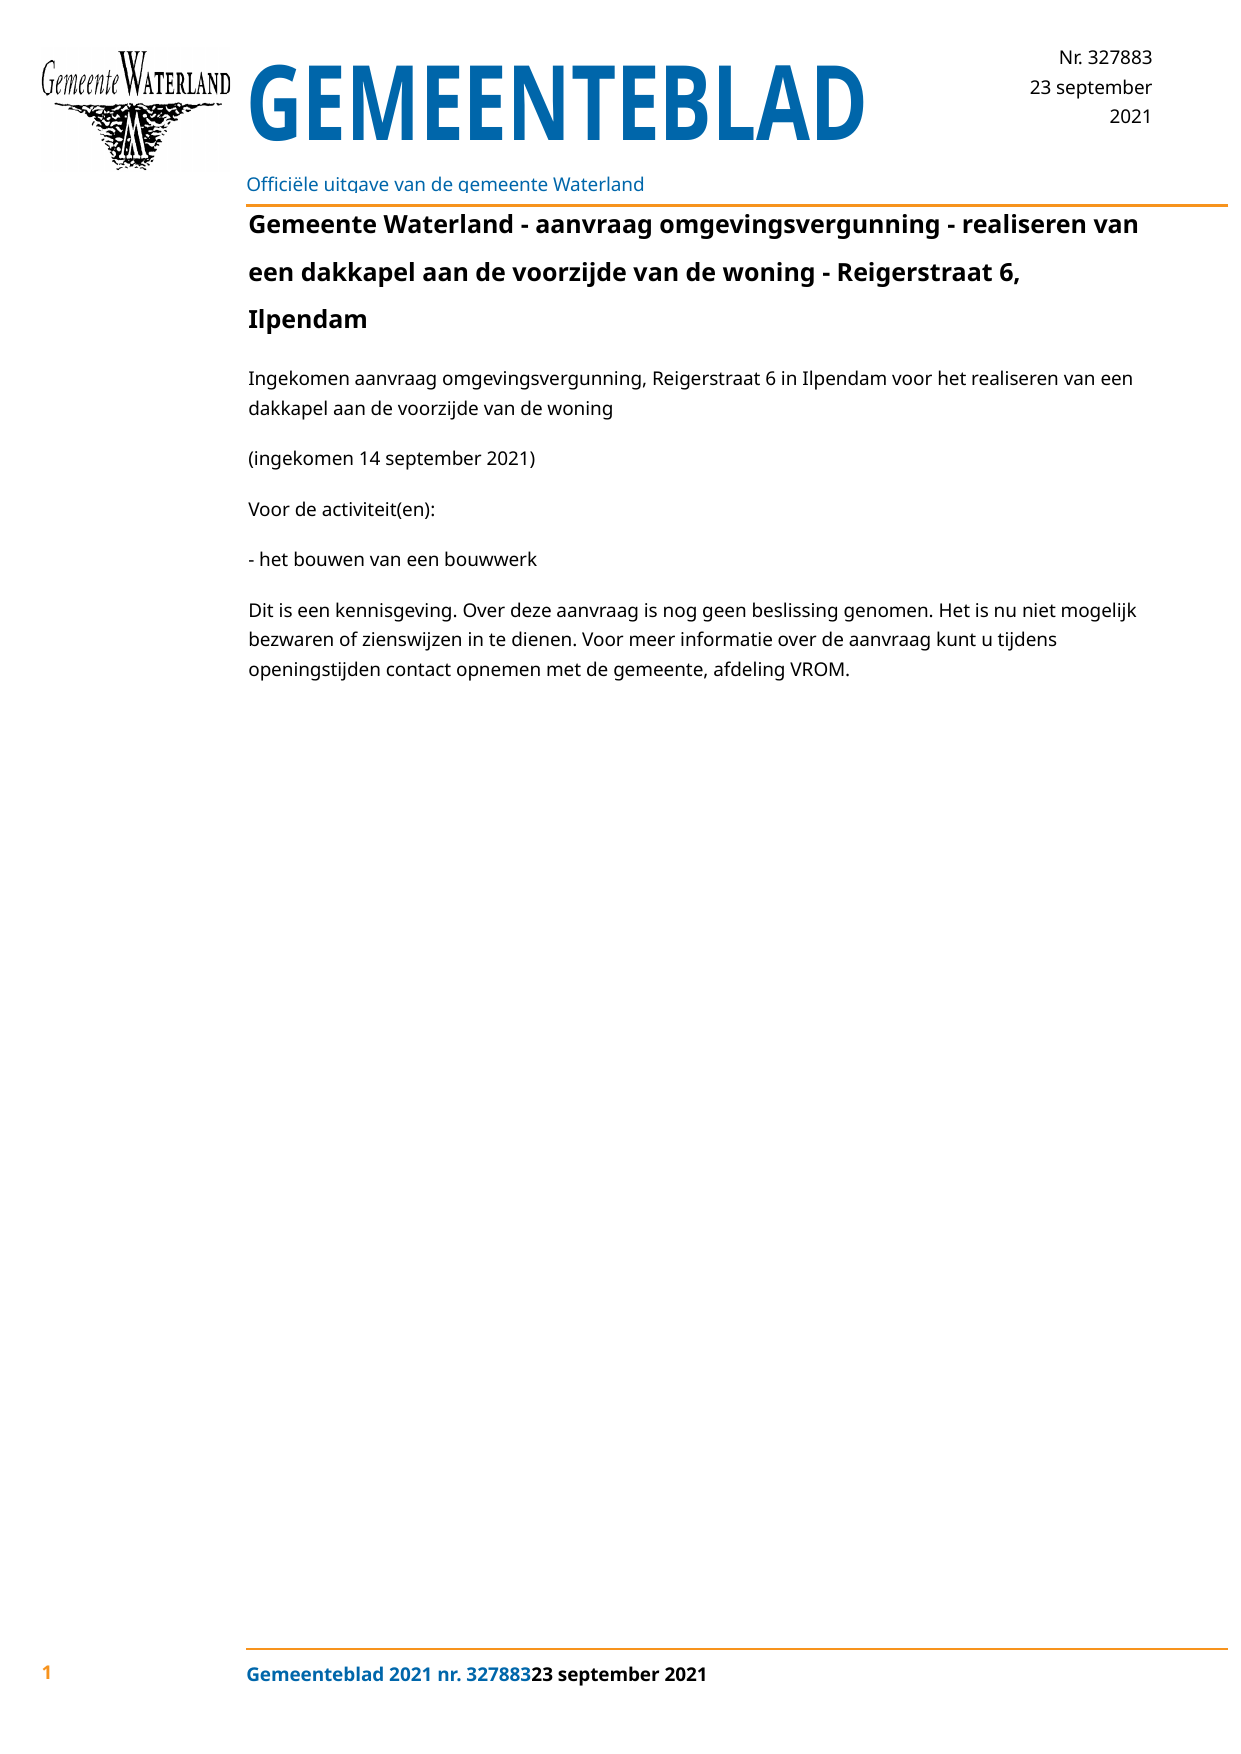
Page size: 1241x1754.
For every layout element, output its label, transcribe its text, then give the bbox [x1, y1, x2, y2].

text Ingekomen aanvraag omgevingsvergunning, Reigerstraat 6 in Ilpendam voor het realiseren van een dakkapel aan de voorzijde van de woning [248, 366, 1152, 421]
text Dit is een kennisgeving. Over deze aanvraag is nog geen beslissing genomen. Het is nu niet mogelijk bezwaren of zienswijzen in te dienen. Voor meer informatie over de aanvraag kunt u tijdens openingstijden contact opnemen met de gemeente, afdeling VROM. [248, 597, 1152, 682]
text - het bouwen van een bouwwerk [248, 546, 1152, 572]
text Voor de activiteit(en): [248, 496, 1152, 522]
picture [41, 47, 231, 172]
text (ingekomen 14 september 2021) [248, 446, 1152, 471]
text Gemeente Waterland - aanvraag omgevingsvergunning - realiseren van een dakkapel aan de voorzijde van de woning - Reigerstraat 6, Ilpendam [248, 207, 1152, 336]
